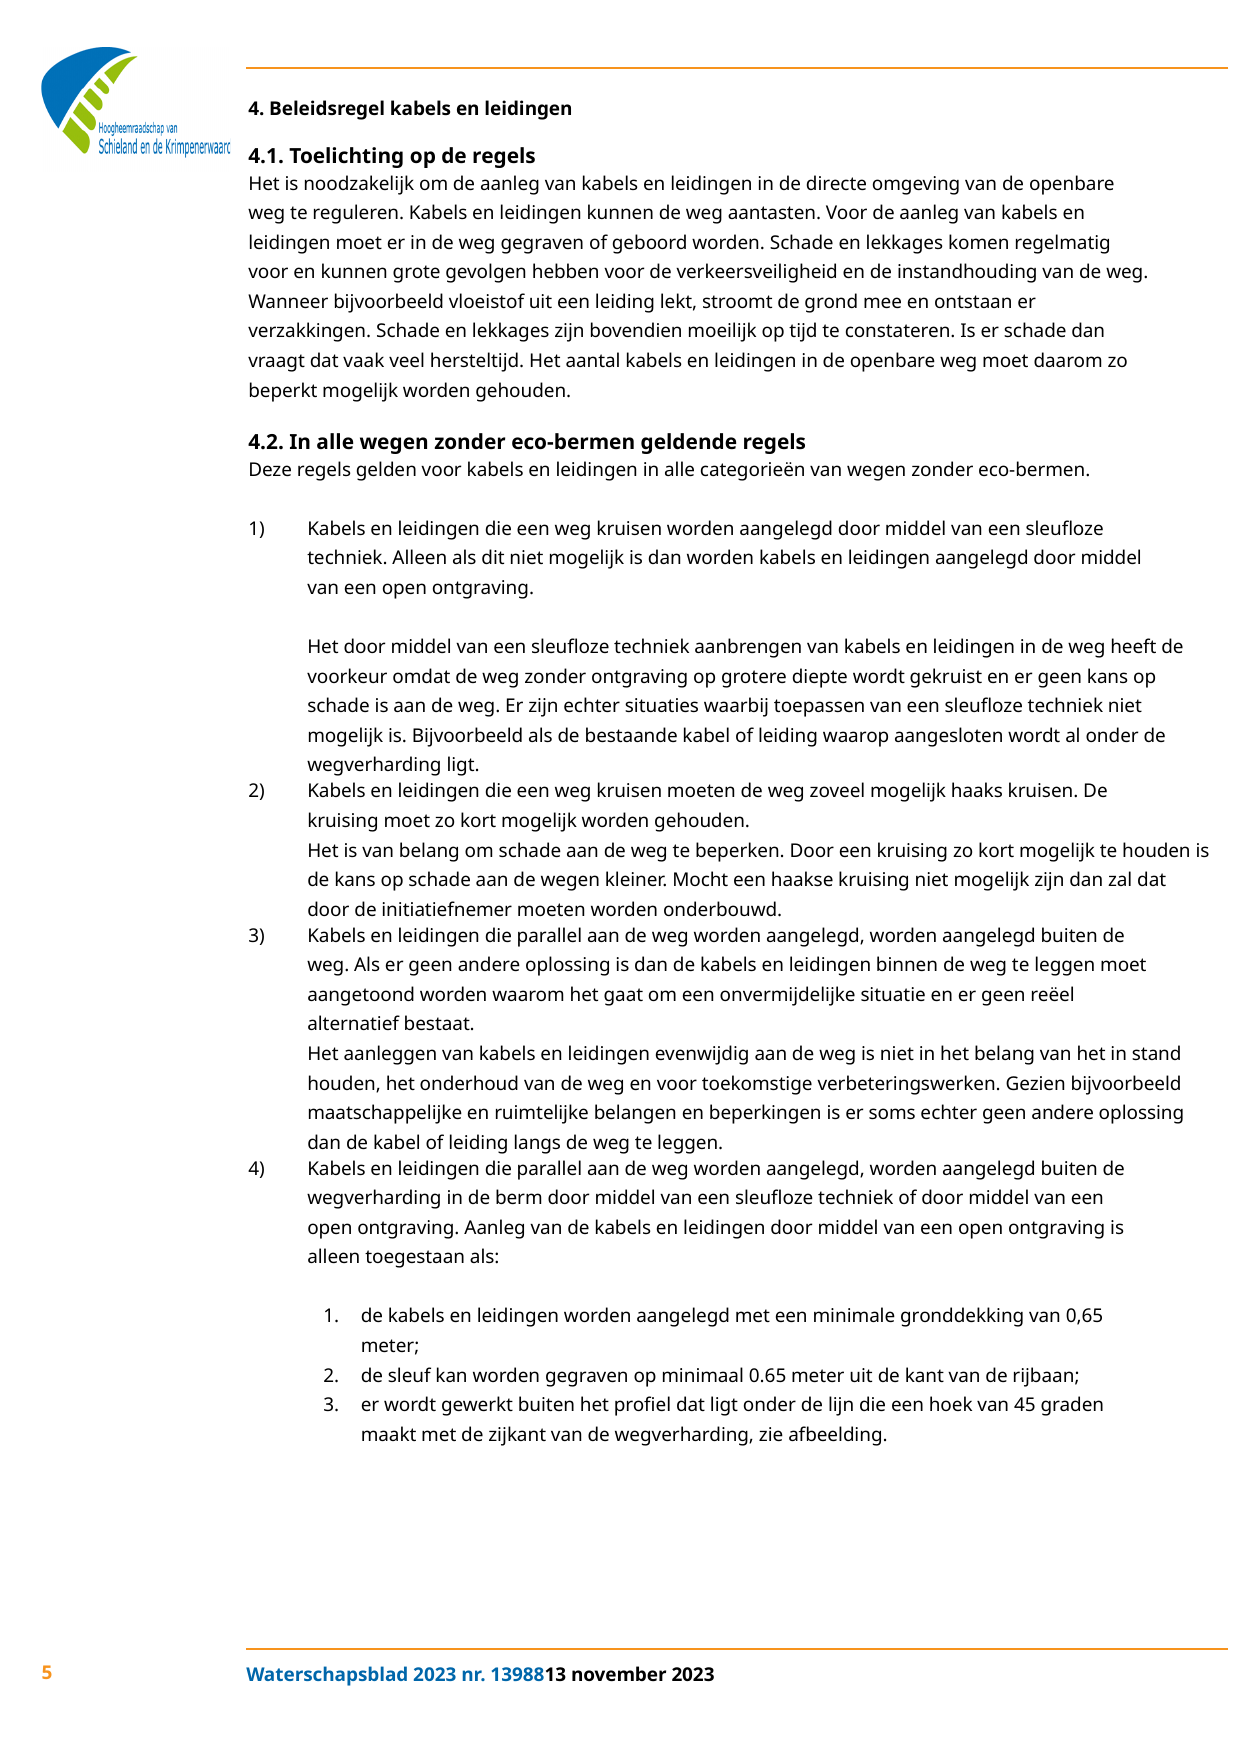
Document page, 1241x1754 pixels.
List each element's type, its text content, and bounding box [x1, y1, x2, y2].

text Deze regels gelden voor kabels en leidingen in alle categorieën van wegen zonder eco-bermen. [248, 456, 1152, 481]
list Kabels en leidingen die parallel aan de weg worden aangelegd, worden aangelegd buiten de wegverharding in de berm door middel van een sleufloze techniek of door middel van een open ontgraving. Aanleg van de kabels en leidingen door middel van een open ontgraving is alleen toegestaan als: [248, 1155, 1152, 1269]
list er wordt gewerkt buiten het profiel dat ligt onder de lijn die een hoek van 45 graden maakt met de zijkant van de wegverharding, zie afbeelding. [323, 1391, 1152, 1447]
text 4.2. In alle wegen zonder eco-bermen geldende regels [248, 427, 1152, 456]
picture [41, 47, 231, 172]
list Kabels en leidingen die een weg kruisen worden aangelegd door middel van een sleufloze techniek. Alleen als dit niet mogelijk is dan worden kabels en leidingen aangelegd door middel van een open ontgraving. [248, 515, 1152, 600]
list de sleuf kan worden gegraven op minimaal 0.65 meter uit de kant van de rijbaan; [323, 1362, 1152, 1388]
table_header Het is van belang om schade aan de weg te beperken. Door een kruising zo kort mogelijk te houden is de kans op schade aan de wegen kleiner. Mocht een haakse kruising niet mogelijk zijn dan zal dat door de initiatiefnemer moeten worden onderbouwd. [307, 837, 1211, 922]
text 4. Beleidsregel kabels en leidingen [248, 95, 1152, 121]
text 4.1. Toelichting op de regels [248, 141, 1152, 170]
table_header Het aanleggen van kabels en leidingen evenwijdig aan de weg is niet in het belang van het in stand houden, het onderhoud van de weg en voor toekomstige verbeteringswerken. Gezien bijvoorbeeld maatschappelijke en ruimtelijke belangen en beperkingen is er soms echter geen andere oplossing dan de kabel of leiding langs de weg te leggen. [307, 1040, 1211, 1155]
text Het is noodzakelijk om de aanleg van kabels en leidingen in de directe omgeving van de openbare weg te reguleren. Kabels en leidingen kunnen de weg aantasten. Voor de aanleg van kabels en leidingen moet er in de weg gegraven of geboord worden. Schade en lekkages komen regelmatig voor en kunnen grote gevolgen hebben voor de verkeersveiligheid en de instandhouding van de weg. Wanneer bijvoorbeeld vloeistof uit een leiding lekt, stroomt de grond mee en ontstaan er verzakkingen. Schade en lekkages zijn bovendien moeilijk op tijd te constateren. Is er schade dan vraagt dat vaak veel hersteltijd. Het aantal kabels en leidingen in de openbare weg moet daarom zo beperkt mogelijk worden gehouden. [248, 170, 1152, 403]
list de kabels en leidingen worden aangelegd met een minimale gronddekking van 0,65 meter; [323, 1303, 1152, 1358]
list Kabels en leidingen die parallel aan de weg worden aangelegd, worden aangelegd buiten de weg. Als er geen andere oplossing is dan de kabels en leidingen binnen de weg te leggen moet aangetoond worden waarom het gaat om een onvermijdelijke situatie en er geen reëel alternatief bestaat. [248, 922, 1152, 1036]
list Kabels en leidingen die een weg kruisen moeten de weg zoveel mogelijk haaks kruisen. De kruising moet zo kort mogelijk worden gehouden. [248, 777, 1152, 833]
table_header Het door middel van een sleufloze techniek aanbrengen van kabels en leidingen in de weg heeft de voorkeur omdat de weg zonder ontgraving op grotere diepte wordt gekruist en er geen kans op schade is aan de weg. Er zijn echter situaties waarbij toepassen van een sleufloze techniek niet mogelijk is. Bijvoorbeeld als de bestaande kabel of leiding waarop aangesloten wordt al onder de wegverharding ligt. [307, 633, 1211, 777]
